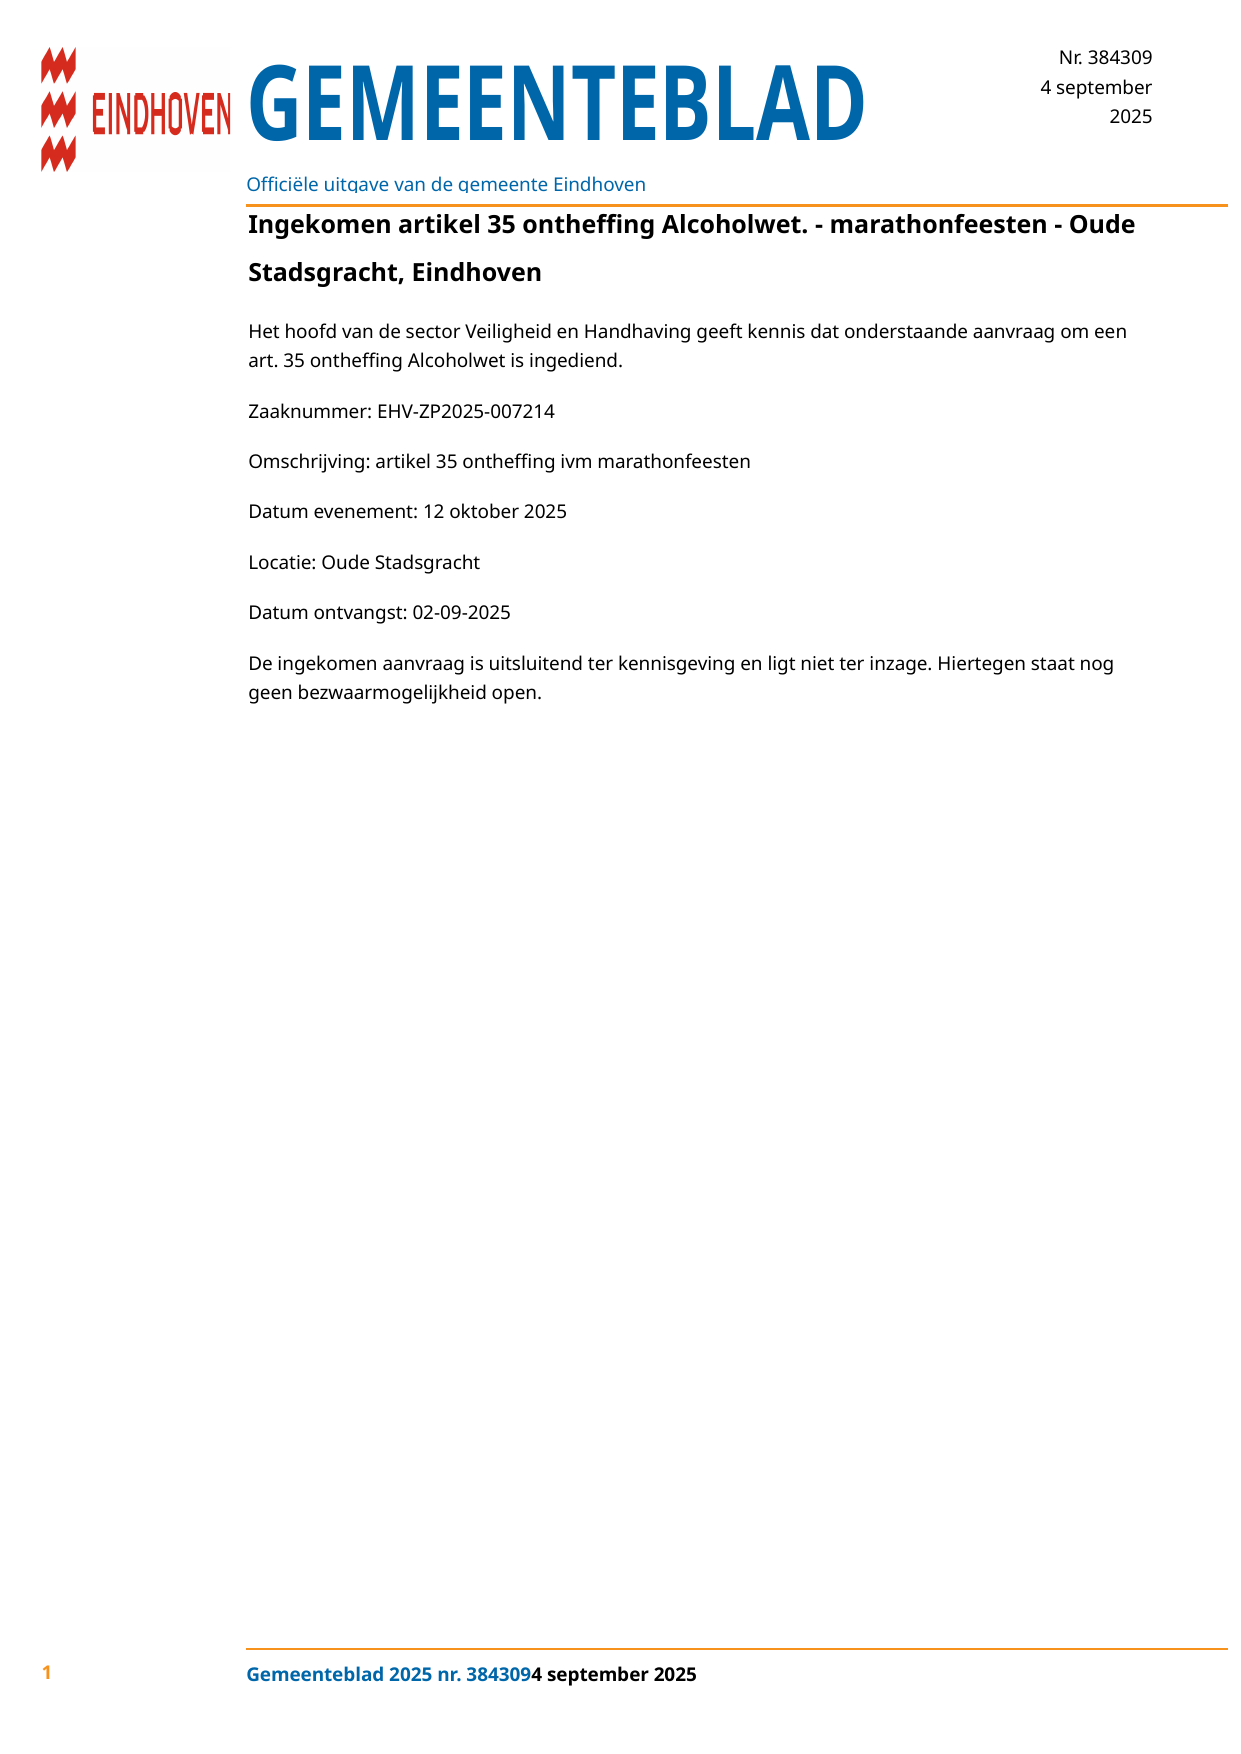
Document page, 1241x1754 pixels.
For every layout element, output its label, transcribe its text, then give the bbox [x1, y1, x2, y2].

text Zaaknummer: EHV-ZP2025-007214 [248, 398, 1152, 424]
text Locatie: Oude Stadsgracht [248, 549, 1152, 575]
text De ingekomen aanvraag is uitsluitend ter kennisgeving en ligt niet ter inzage. Hiertegen staat nog geen bezwaarmogelijkheid open. [248, 650, 1152, 705]
text Het hoofd van de sector Veiligheid en Handhaving geeft kennis dat onderstaande aanvraag om een art. 35 ontheffing Alcoholwet is ingediend. [248, 318, 1152, 373]
text Omschrijving: artikel 35 ontheffing ivm marathonfeesten [248, 448, 1152, 474]
text Datum evenement: 12 oktober 2025 [248, 499, 1152, 524]
picture [41, 47, 231, 172]
text Ingekomen artikel 35 ontheffing Alcoholwet. - marathonfeesten - Oude Stadsgracht, Eindhoven [248, 207, 1152, 288]
text Datum ontvangst: 02-09-2025 [248, 599, 1152, 625]
